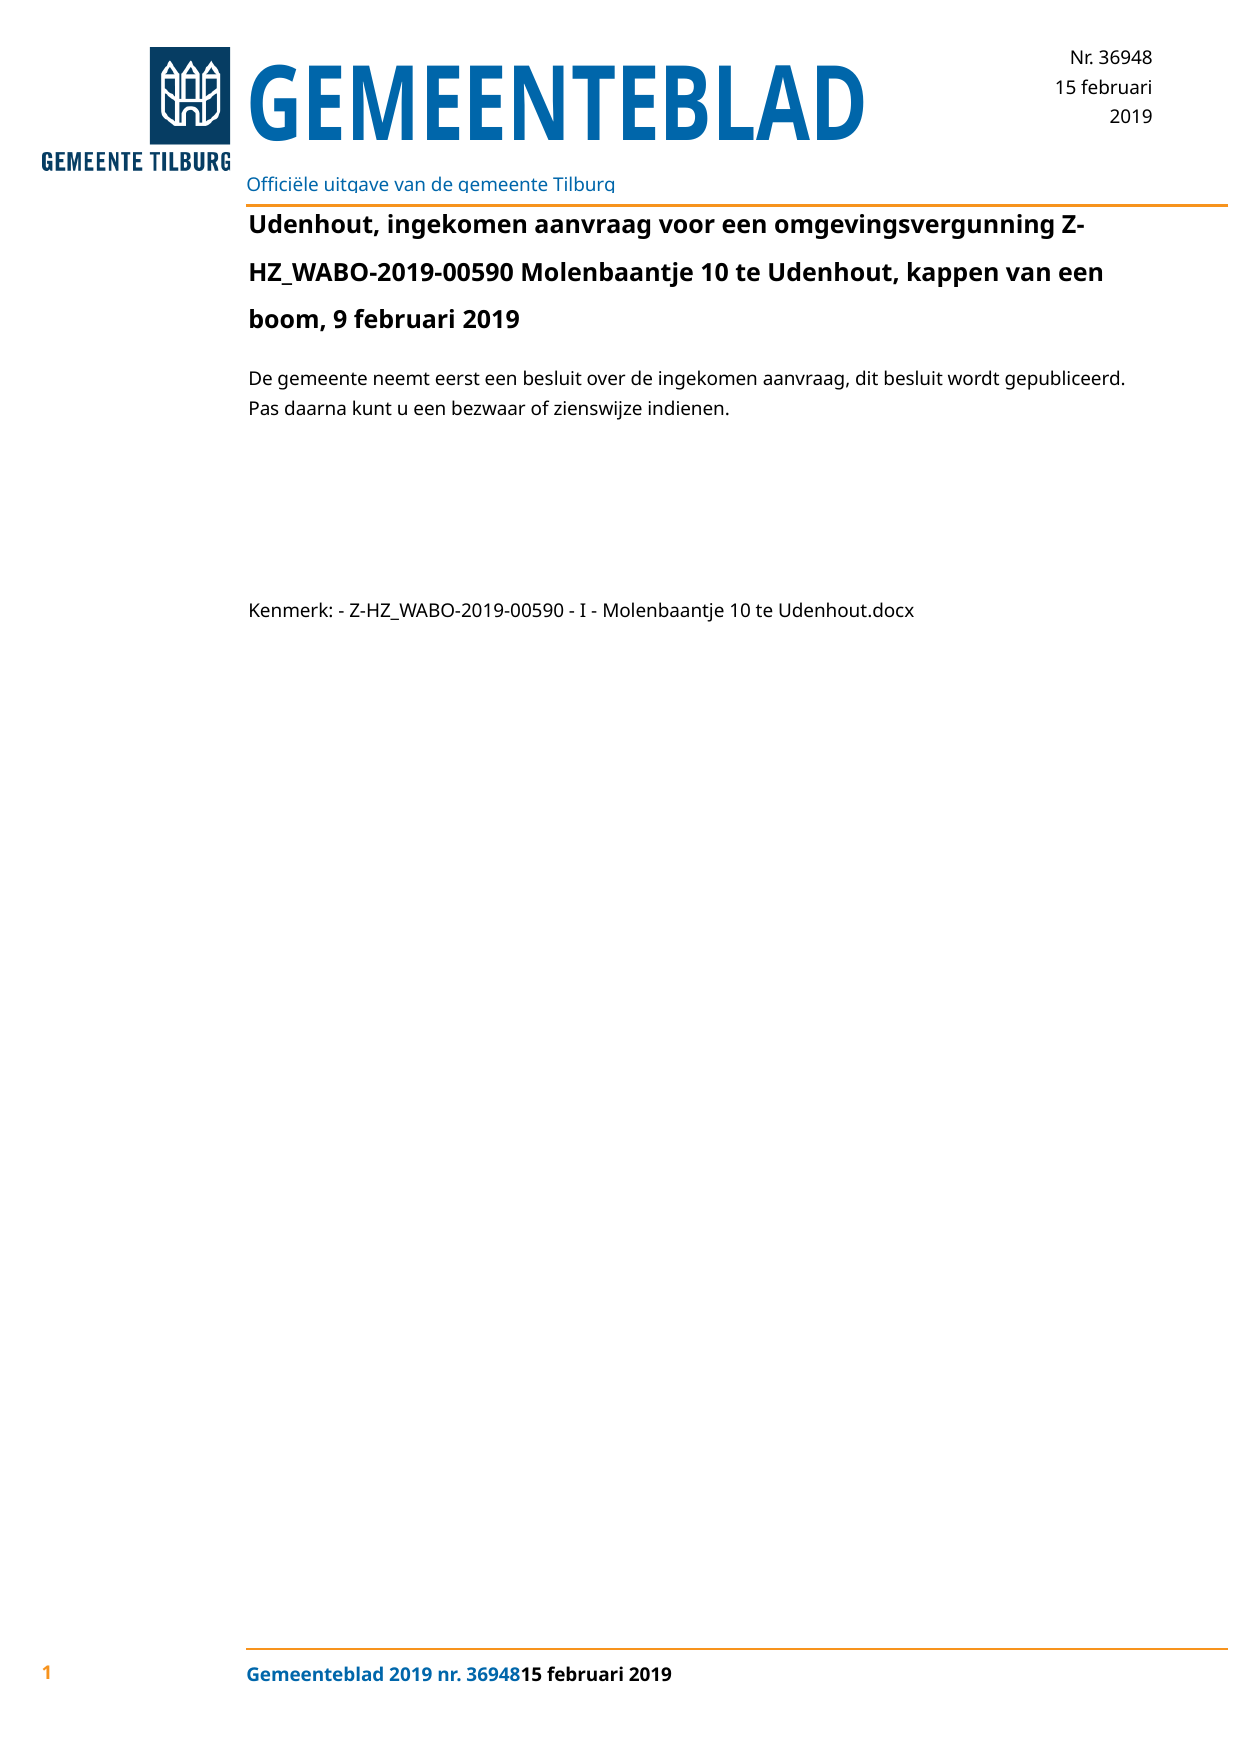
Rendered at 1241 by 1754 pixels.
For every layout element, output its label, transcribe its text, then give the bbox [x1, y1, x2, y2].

text Kenmerk: - Z-HZ_WABO-2019-00590 - I - Molenbaantje 10 te Udenhout.docx [248, 597, 1152, 622]
text De gemeente neemt eerst een besluit over de ingekomen aanvraag, dit besluit wordt gepubliceerd. Pas daarna kunt u een bezwaar of zienswijze indienen. [248, 366, 1152, 421]
picture [41, 47, 231, 172]
text Udenhout, ingekomen aanvraag voor een omgevingsvergunning Z-HZ_WABO-2019-00590 Molenbaantje 10 te Udenhout, kappen van een boom, 9 februari 2019 [248, 207, 1152, 336]
